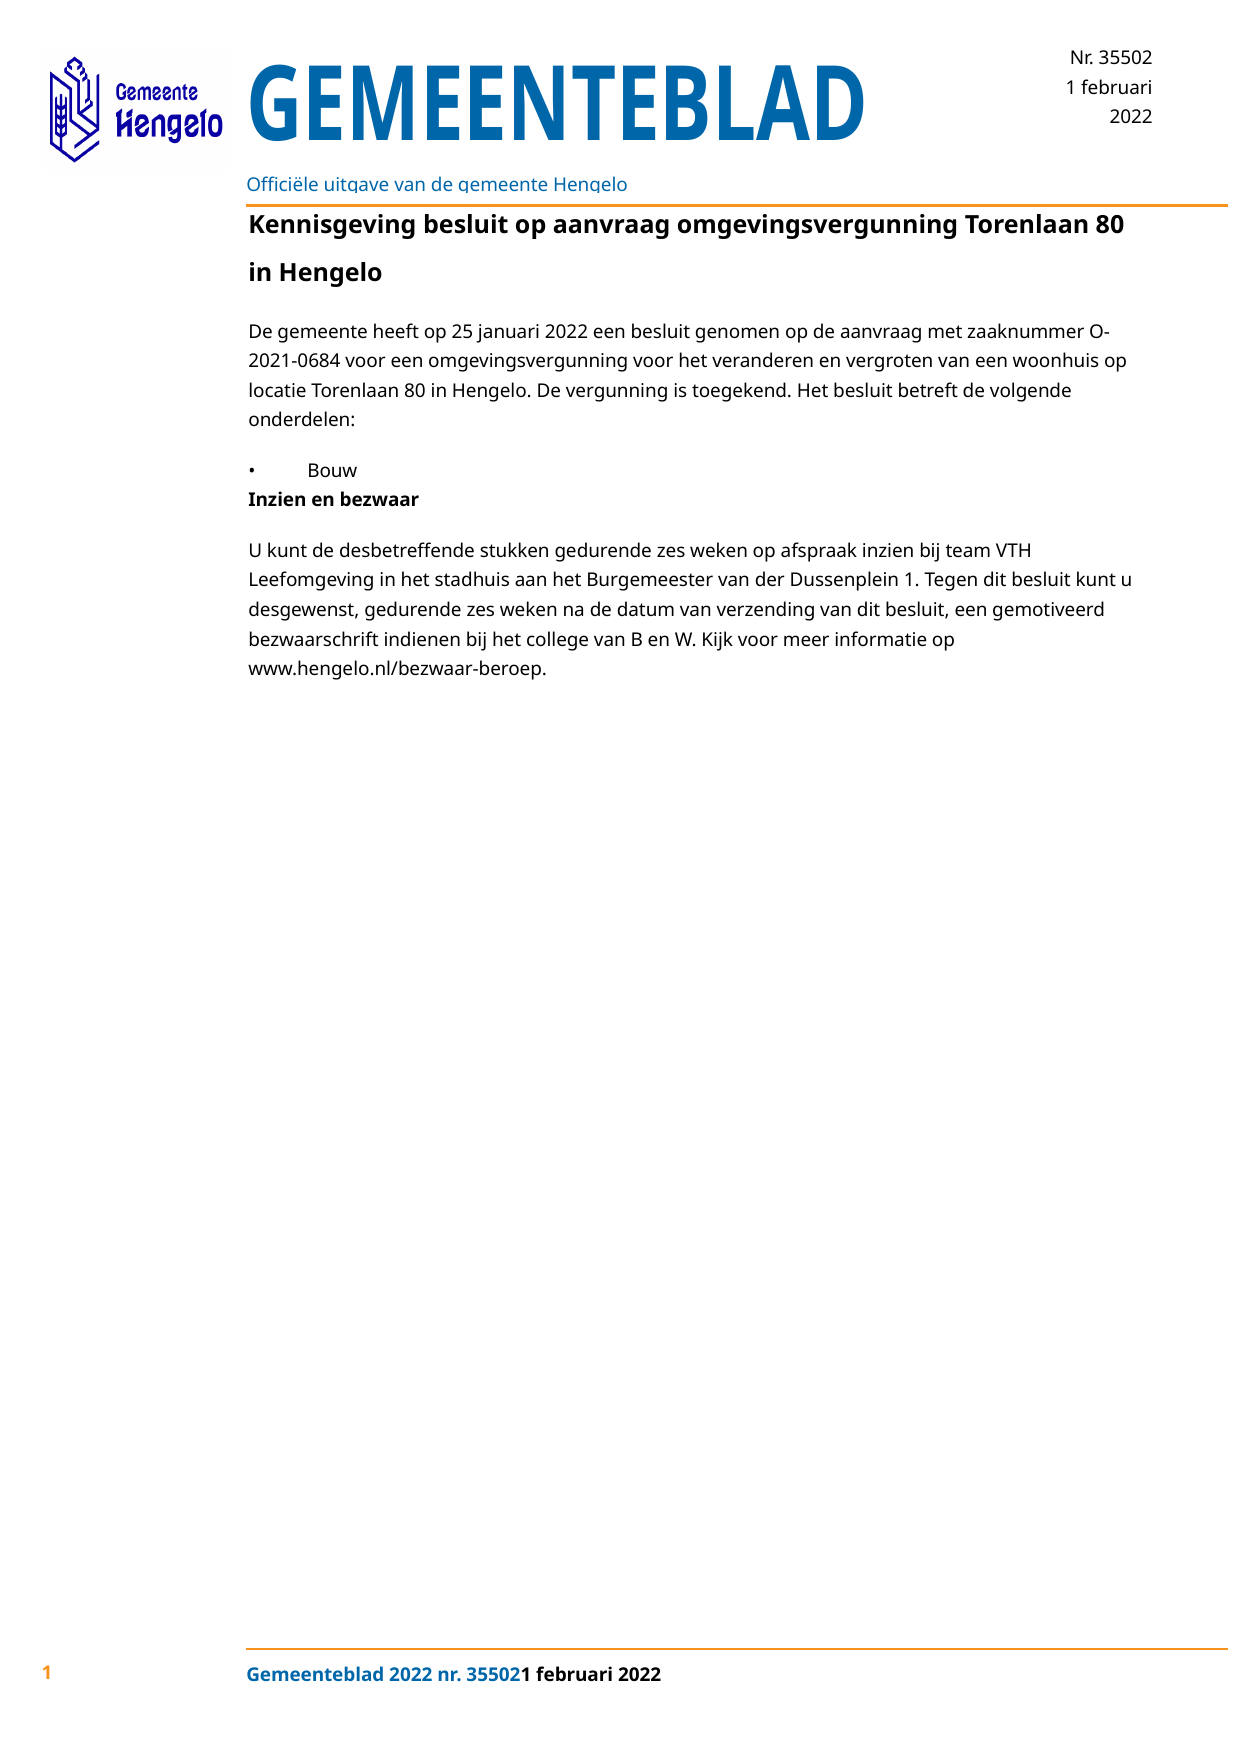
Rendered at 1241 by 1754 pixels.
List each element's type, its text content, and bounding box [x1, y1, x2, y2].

text De gemeente heeft op 25 januari 2022 een besluit genomen op de aanvraag met zaaknummer O-2021-0684 voor een omgevingsvergunning voor het veranderen en vergroten van een woonhuis op locatie Torenlaan 80 in Hengelo. De vergunning is toegekend. Het besluit betreft de volgende onderdelen: [248, 318, 1152, 432]
text Inzien en bezwaar [248, 487, 1152, 512]
text U kunt de desbetreffende stukken gedurende zes weken op afspraak inzien bij team VTH Leefomgeving in het stadhuis aan het Burgemeester van der Dussenplein 1. Tegen dit besluit kunt u desgewenst, gedurende zes weken na de datum van verzending van dit besluit, een gemotiveerd bezwaarschrift indienen bij het college van B en W. Kijk voor meer informatie op www.hengelo.nl/bezwaar-beroep. [248, 537, 1152, 681]
text Kennisgeving besluit op aanvraag omgevingsvergunning Torenlaan 80 in Hengelo [248, 207, 1152, 288]
picture [41, 47, 231, 172]
list Bouw [248, 457, 1152, 483]
